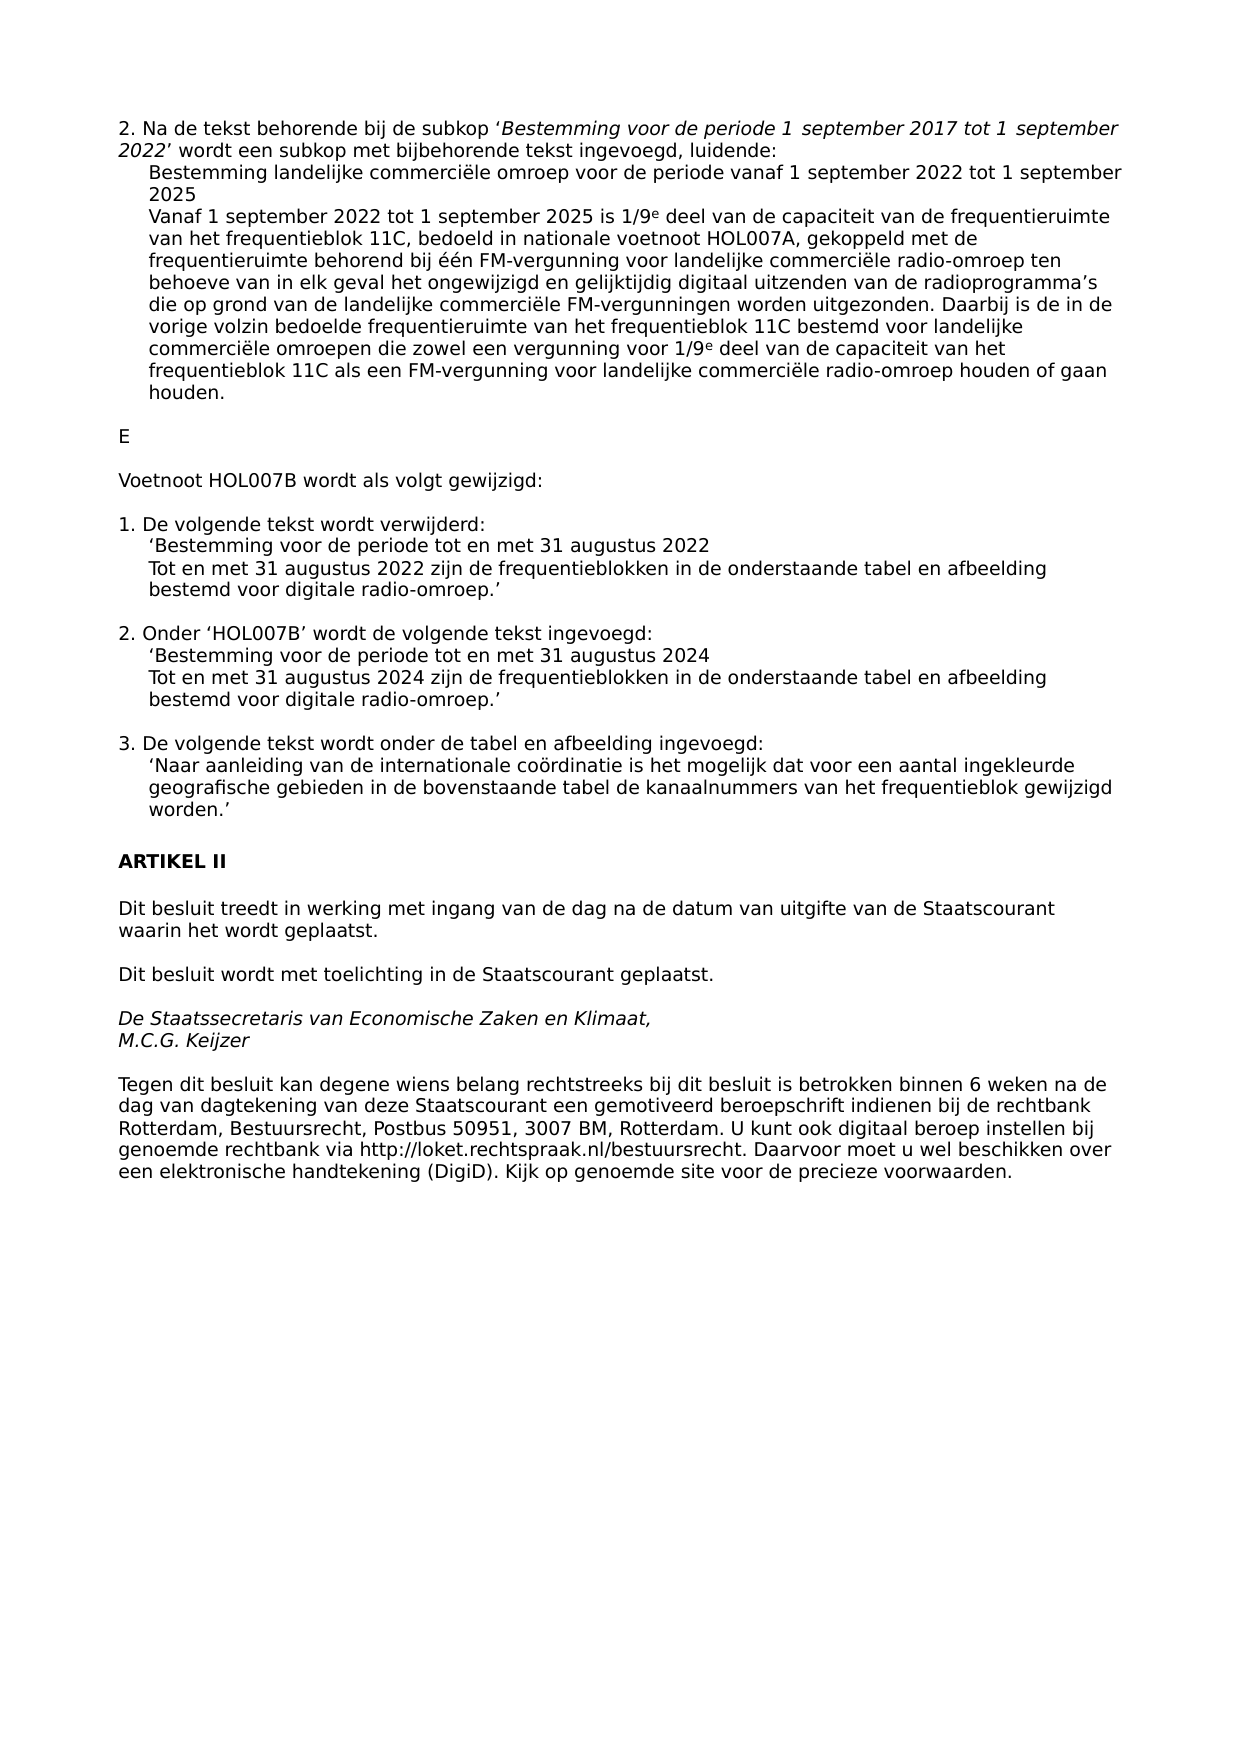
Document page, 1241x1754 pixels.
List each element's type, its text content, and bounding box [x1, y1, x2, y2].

text E [118, 426, 1122, 448]
text 2. Na de tekst behorende bij de subkop ‘Bestemming voor de periode 1 september 2017 tot 1 september 2022’ wordt een subkop met bijbehorende tekst ingevoegd, luidende: [118, 118, 1122, 162]
text ‘Bestemming voor de periode tot en met 31 augustus 2024 [148, 645, 1122, 667]
subtitle ARTIKEL II [118, 851, 1122, 873]
text ‘Naar aanleiding van de internationale coördinatie is het mogelijk dat voor een aantal ingekleurde geografische gebieden in de bovenstaande tabel de kanaalnummers van het frequentieblok gewijzigd worden.’ [148, 755, 1122, 821]
text Voetnoot HOL007B wordt als volgt gewijzigd: [118, 469, 1122, 492]
text 2. Onder ‘HOL007B’ wordt de volgende tekst ingevoegd: [118, 623, 1122, 645]
text ‘Bestemming voor de periode tot en met 31 augustus 2022 [148, 535, 1122, 557]
text Dit besluit wordt met toelichting in de Staatscourant geplaatst. [118, 964, 1122, 986]
text Dit besluit treedt in werking met ingang van de dag na de datum van uitgifte van de Staatscourant waarin het wordt geplaatst. [118, 898, 1122, 942]
text Tegen dit besluit kan degene wiens belang rechtstreeks bij dit besluit is betrokken binnen 6 weken na de dag van dagtekening van deze Staatscourant een gemotiveerd beroepschrift indienen bij de rechtbank Rotterdam, Bestuursrecht, Postbus 50951, 3007 BM, Rotterdam. U kunt ook digitaal beroep instellen bij genoemde rechtbank via http://loket.rechtspraak.nl/bestuursrecht. Daarvoor moet u wel beschikken over een elektronische handtekening (DigiD). Kijk op genoemde site voor de precieze voorwaarden. [118, 1073, 1122, 1183]
text 1. De volgende tekst wordt verwijderd: [118, 513, 1122, 535]
text Tot en met 31 augustus 2022 zijn de frequentieblokken in de onderstaande tabel en afbeelding bestemd voor digitale radio-omroep.’ [148, 557, 1122, 601]
text Bestemming landelijke commerciële omroep voor de periode vanaf 1 september 2022 tot 1 september 2025 [148, 162, 1122, 206]
text De Staatssecretaris van Economische Zaken en Klimaat, M.C.G. Keijzer [118, 1008, 1122, 1052]
text Tot en met 31 augustus 2024 zijn de frequentieblokken in de onderstaande tabel en afbeelding bestemd voor digitale radio-omroep.’ [148, 667, 1122, 711]
text Vanaf 1 september 2022 tot 1 september 2025 is 1/9e deel van de capaciteit van de frequentieruimte van het frequentieblok 11C, bedoeld in nationale voetnoot HOL007A, gekoppeld met de frequentieruimte behorend bij één FM-vergunning voor landelijke commerciële radio-omroep ten behoeve van in elk geval het ongewijzigd en gelijktijdig digitaal uitzenden van de radioprogramma’s die op grond van de landelijke commerciële FM-vergunningen worden uitgezonden. Daarbij is de in de vorige volzin bedoelde frequentieruimte van het frequentieblok 11C bestemd voor landelijke commerciële omroepen die zowel een vergunning voor 1/9e deel van de capaciteit van het frequentieblok 11C als een FM-vergunning voor landelijke commerciële radio-omroep houden of gaan houden. [148, 206, 1122, 404]
text 3. De volgende tekst wordt onder de tabel en afbeelding ingevoegd: [118, 733, 1122, 755]
